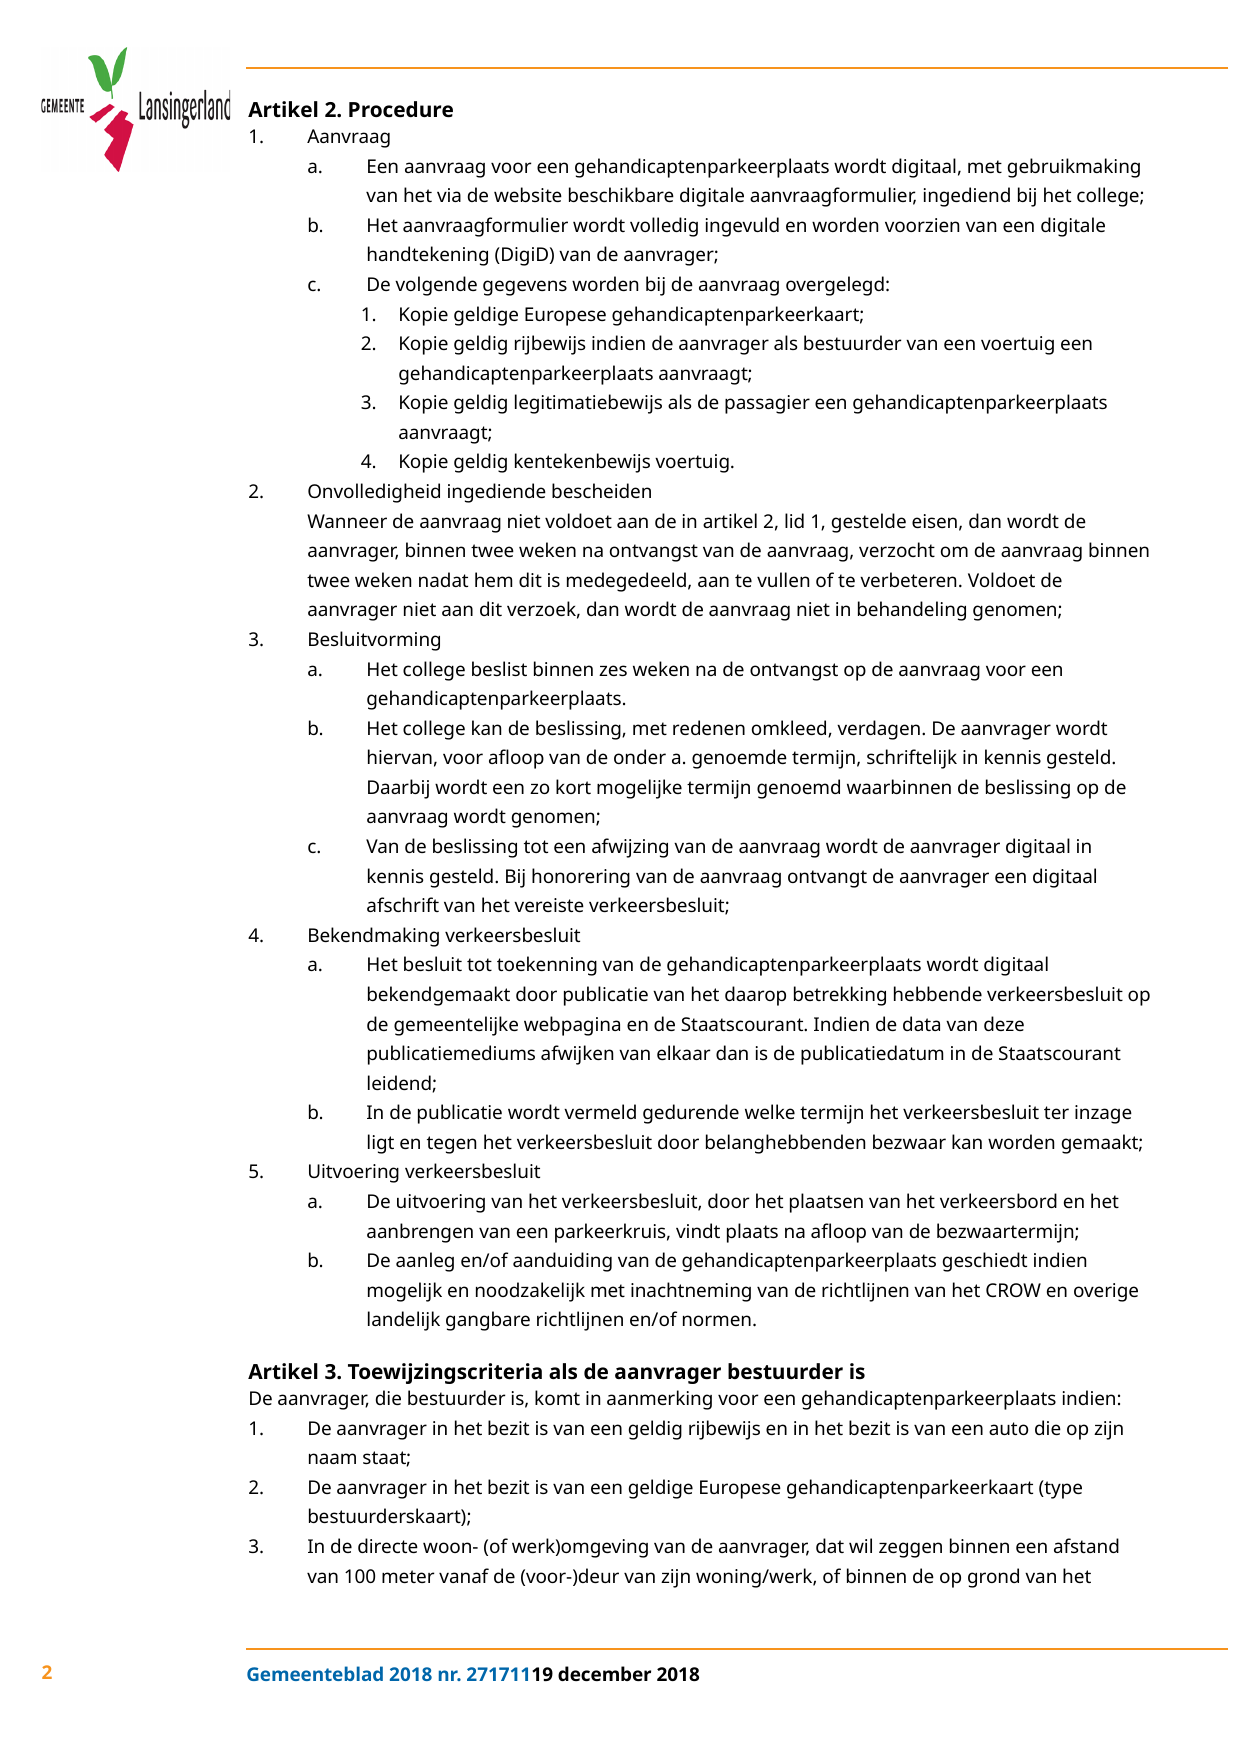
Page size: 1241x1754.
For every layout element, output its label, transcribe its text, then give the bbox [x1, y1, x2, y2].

list Aanvraag [248, 123, 1152, 149]
list Een aanvraag voor een gehandicaptenparkeerplaats wordt digitaal, met gebruikmaking van het via de website beschikbare digitale aanvraagformulier, ingediend bij het college; [307, 153, 1152, 208]
list Onvolledigheid ingediende bescheiden [248, 478, 1152, 504]
picture [41, 47, 231, 172]
list Besluitvorming [248, 626, 1152, 652]
list Kopie geldig legitimatiebewijs als de passagier een gehandicaptenparkeerplaats aanvraagt; [361, 389, 1152, 445]
list De aanvrager in het bezit is van een geldige Europese gehandicaptenparkeerkaart (type bestuurderskaart); [248, 1474, 1152, 1529]
text Artikel 2. Procedure [248, 95, 1152, 123]
text Artikel 3. Toewijzingscriteria als de aanvrager bestuurder is [248, 1357, 1152, 1385]
list De aanvrager in het bezit is van een geldig rijbewijs en in het bezit is van een auto die op zijn naam staat; [248, 1415, 1152, 1470]
list Het college kan de beslissing, met redenen omkleed, verdagen. De aanvrager wordt hiervan, voor afloop van de onder a. genoemde termijn, schriftelijk in kennis gesteld. Daarbij wordt een zo kort mogelijke termijn genoemd waarbinnen de beslissing op de aanvraag wordt genomen; [307, 715, 1152, 829]
list In de directe woon- (of werk)omgeving van de aanvrager, dat wil zeggen binnen een afstand van 100 meter vanaf de (voor-)deur van zijn woning/werk, of binnen de op grond van het [248, 1533, 1152, 1589]
list Van de beslissing tot een afwijzing van de aanvraag wordt de aanvrager digitaal in kennis gesteld. Bij honorering van de aanvraag ontvangt de aanvrager een digitaal afschrift van het vereiste verkeersbesluit; [307, 833, 1152, 918]
list In de publicatie wordt vermeld gedurende welke termijn het verkeersbesluit ter inzage ligt en tegen het verkeersbesluit door belanghebbenden bezwaar kan worden gemaakt; [307, 1099, 1152, 1155]
list Het aanvraagformulier wordt volledig ingevuld en worden voorzien van een digitale handtekening (DigiD) van de aanvrager; [307, 212, 1152, 267]
list Bekendmaking verkeersbesluit [248, 922, 1152, 948]
list Het besluit tot toekenning van de gehandicaptenparkeerplaats wordt digitaal bekendgemaakt door publicatie van het daarop betrekking hebbende verkeersbesluit op de gemeentelijke webpagina en de Staatscourant. Indien de data van deze publicatiemediums afwijken van elkaar dan is de publicatiedatum in de Staatscourant leidend; [307, 952, 1152, 1096]
list De aanleg en/of aanduiding van de gehandicaptenparkeerplaats geschiedt indien mogelijk en noodzakelijk met inachtneming van de richtlijnen van het CROW en overige landelijk gangbare richtlijnen en/of normen. [307, 1247, 1152, 1332]
text De aanvrager, die bestuurder is, komt in aanmerking voor een gehandicaptenparkeerplaats indien: [248, 1385, 1152, 1411]
list De volgende gegevens worden bij de aanvraag overgelegd: [307, 271, 1152, 297]
list Kopie geldige Europese gehandicaptenparkeerkaart; [361, 301, 1152, 326]
list De uitvoering van het verkeersbesluit, door het plaatsen van het verkeersbord en het aanbrengen van een parkeerkruis, vindt plaats na afloop van de bezwaartermijn; [307, 1188, 1152, 1243]
list Uitvoering verkeersbesluit [248, 1159, 1152, 1184]
list Wanneer de aanvraag niet voldoet aan de in artikel 2, lid 1, gestelde eisen, dan wordt de aanvrager, binnen twee weken na ontvangst van de aanvraag, verzocht om de aanvraag binnen twee weken nadat hem dit is medegedeeld, aan te vullen of te verbeteren. Voldoet de aanvrager niet aan dit verzoek, dan wordt de aanvraag niet in behandeling genomen; [248, 508, 1152, 622]
list Het college beslist binnen zes weken na de ontvangst op de aanvraag voor een gehandicaptenparkeerplaats. [307, 656, 1152, 711]
list Kopie geldig rijbewijs indien de aanvrager als bestuurder van een voertuig een gehandicaptenparkeerplaats aanvraagt; [361, 330, 1152, 386]
list Kopie geldig kentekenbewijs voertuig. [361, 449, 1152, 474]
